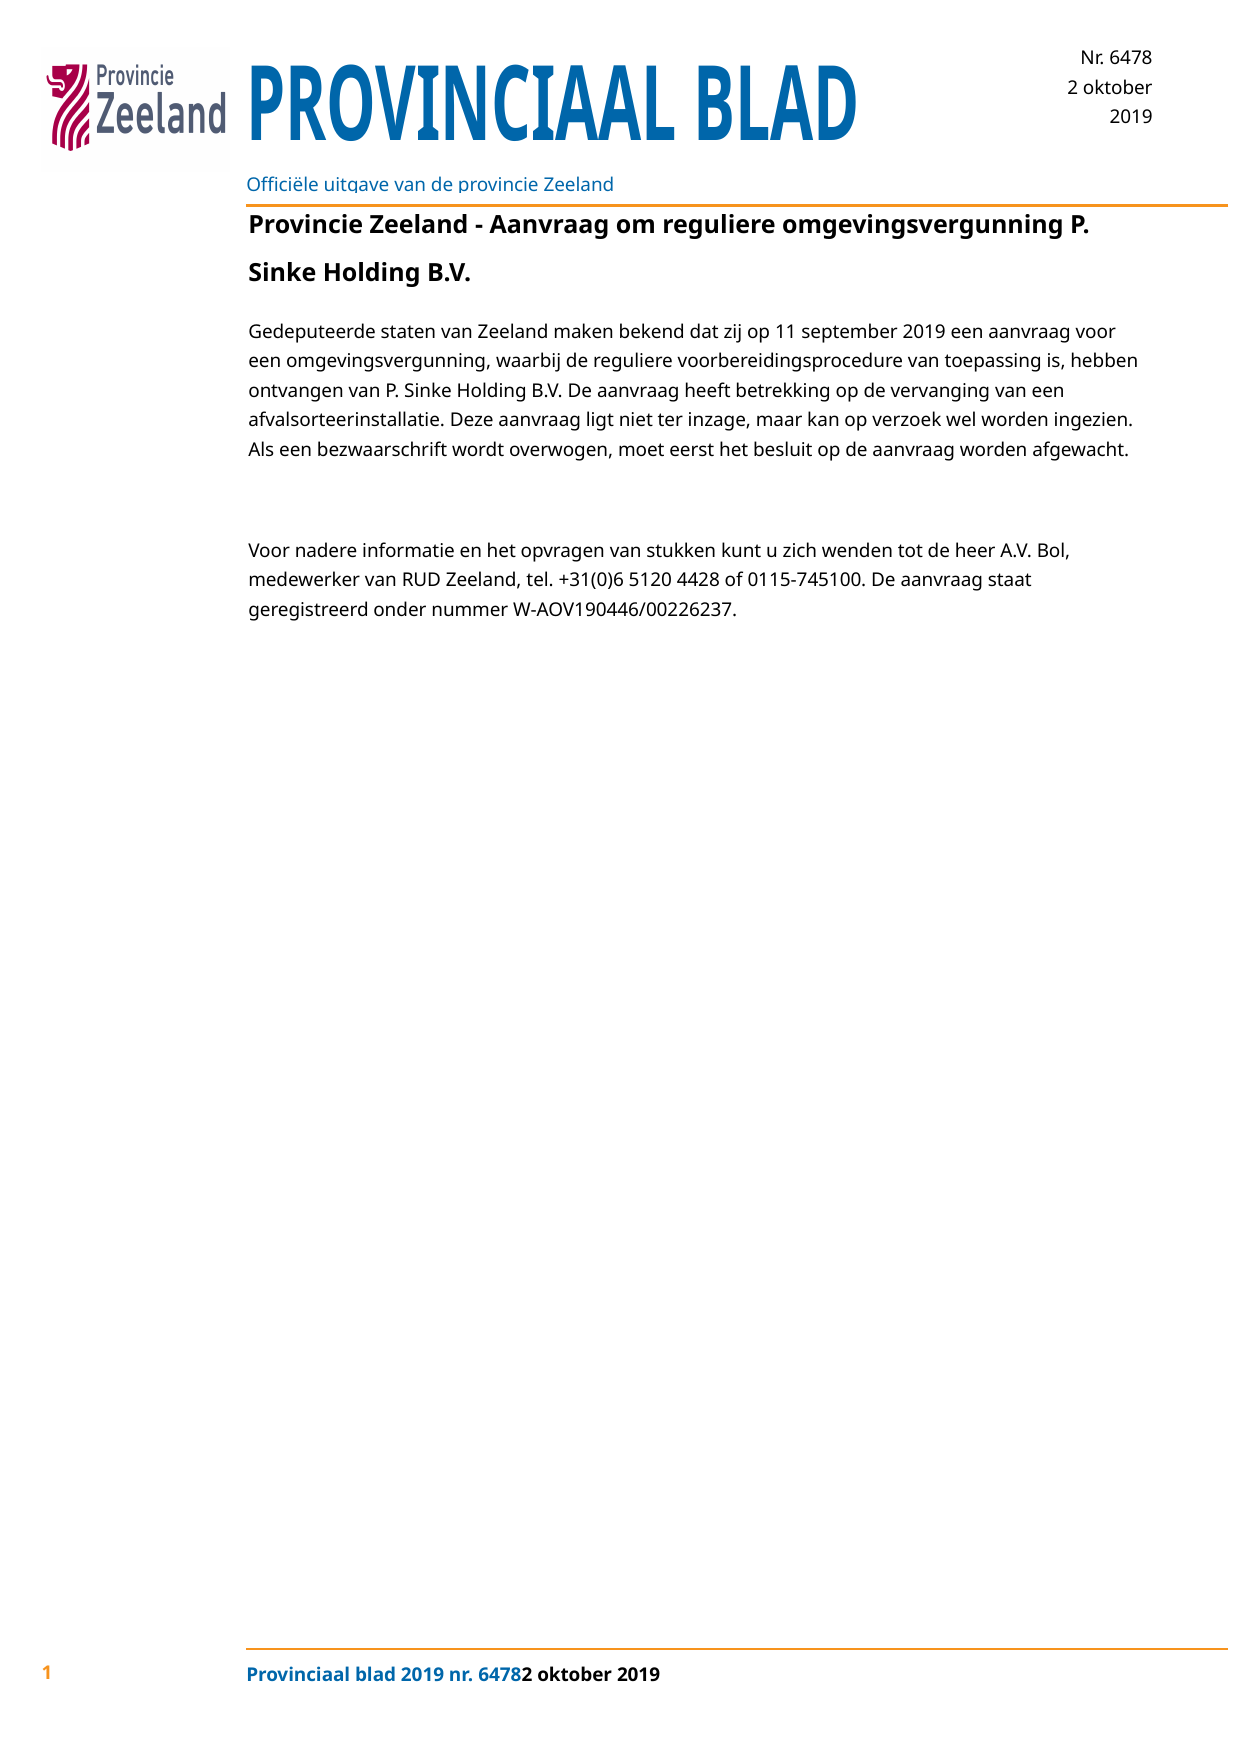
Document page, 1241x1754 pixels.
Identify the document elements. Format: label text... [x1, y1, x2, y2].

text Provincie Zeeland - Aanvraag om reguliere omgevingsvergunning P. Sinke Holding B.V. [248, 207, 1152, 288]
picture [41, 47, 231, 172]
text Voor nadere informatie en het opvragen van stukken kunt u zich wenden tot de heer A.V. Bol, medewerker van RUD Zeeland, tel. +31(0)6 5120 4428 of 0115-745100. De aanvraag staat geregistreerd onder nummer W-AOV190446/00226237. [248, 537, 1152, 622]
text Gedeputeerde staten van Zeeland maken bekend dat zij op 11 september 2019 een aanvraag voor een omgevingsvergunning, waarbij de reguliere voorbereidingsprocedure van toepassing is, hebben ontvangen van P. Sinke Holding B.V. De aanvraag heeft betrekking op de vervanging van een afvalsorteerinstallatie. Deze aanvraag ligt niet ter inzage, maar kan op verzoek wel worden ingezien. Als een bezwaarschrift wordt overwogen, moet eerst het besluit op de aanvraag worden afgewacht. [248, 318, 1152, 462]
